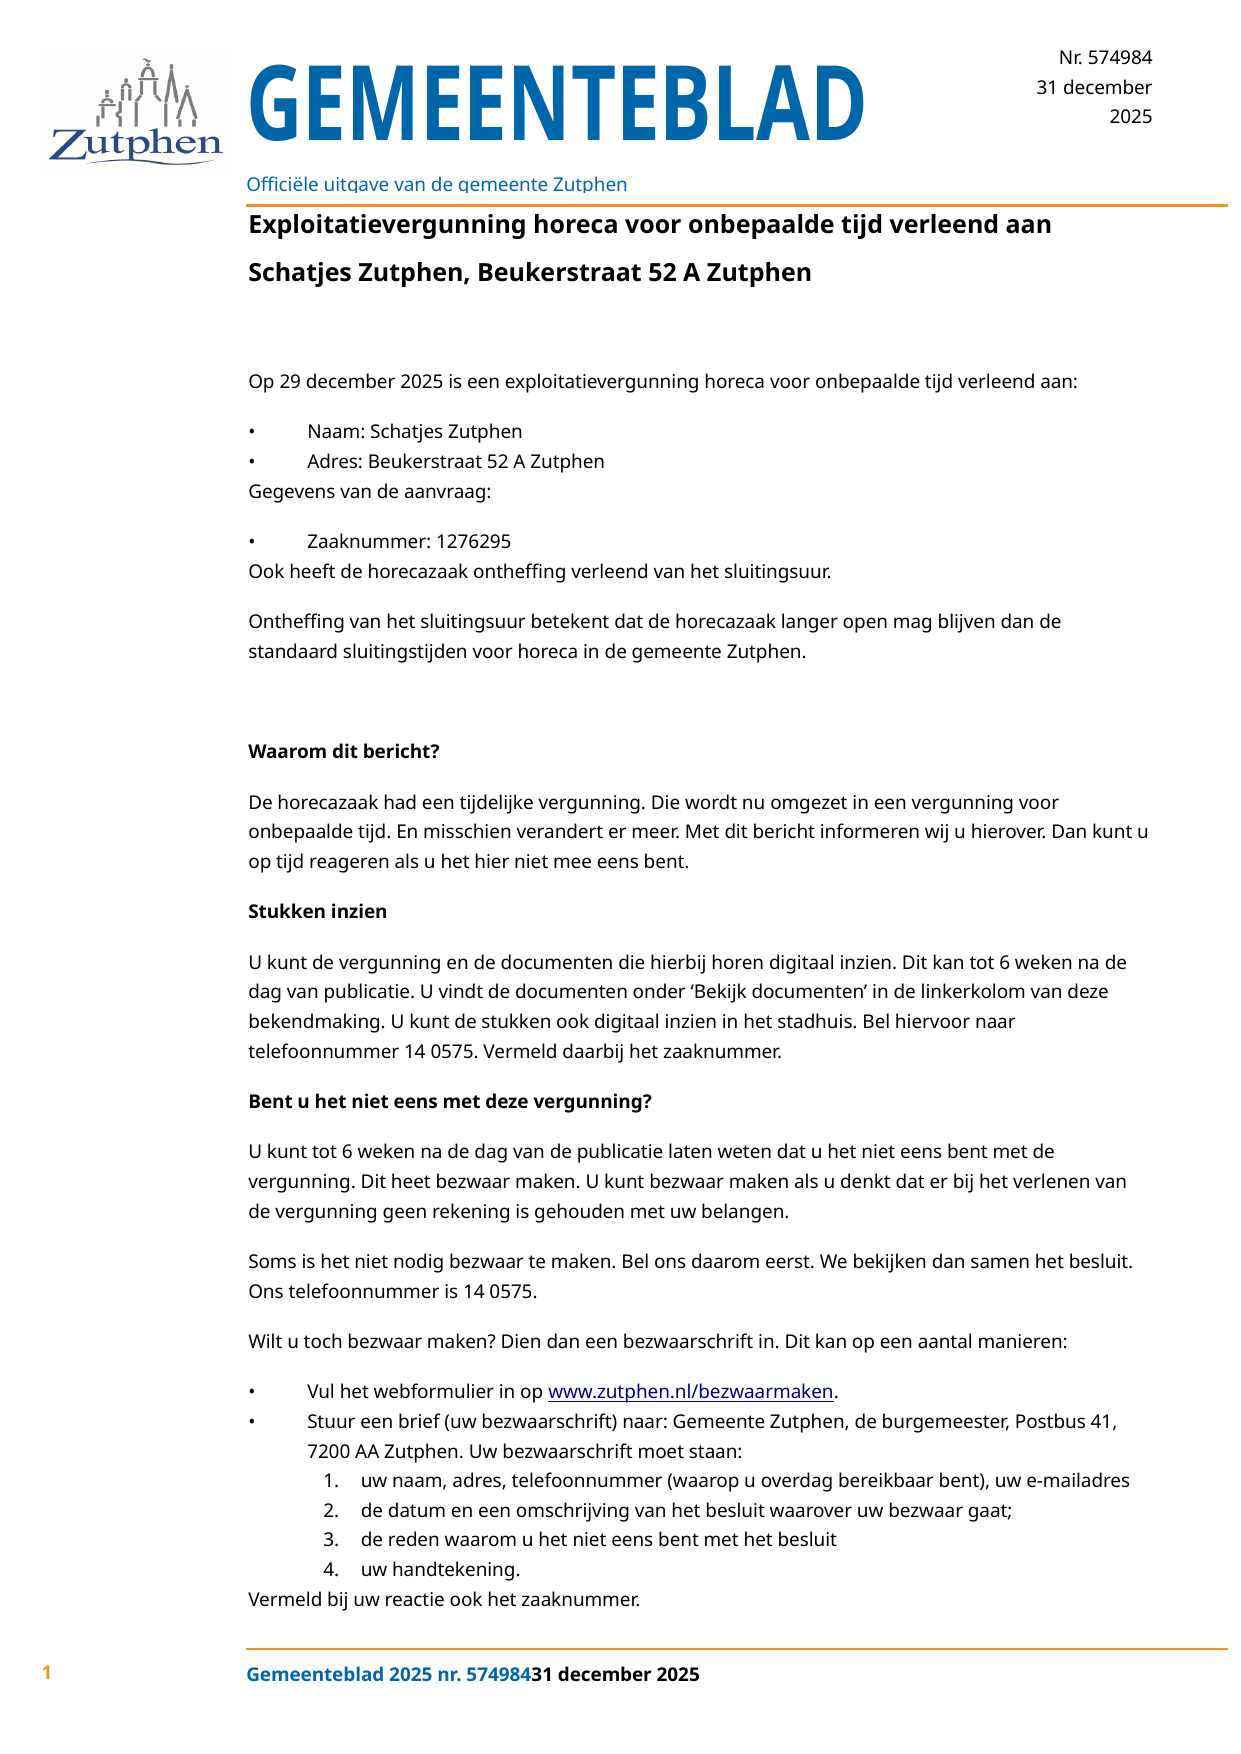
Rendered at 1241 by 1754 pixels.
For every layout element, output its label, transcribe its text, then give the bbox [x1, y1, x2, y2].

list Stuur een brief (uw bezwaarschrift) naar: Gemeente Zutphen, de burgemeester, Postbus 41, 7200 AA Zutphen. Uw bezwaarschrift moet staan: [248, 1408, 1152, 1464]
text Bent u het niet eens met deze vergunning? [248, 1088, 1152, 1114]
text Exploitatievergunning horeca voor onbepaalde tijd verleend aan Schatjes Zutphen, Beukerstraat 52 A Zutphen [248, 207, 1152, 288]
list Vul het webformulier in op www.zutphen.nl/bezwaarmaken. [248, 1379, 1152, 1404]
text Waarom dit bericht? [248, 739, 1152, 764]
list Adres: Beukerstraat 52 A Zutphen [248, 448, 1152, 474]
list de reden waarom u het niet eens bent met het besluit [323, 1527, 1152, 1552]
text Ook heeft de horecazaak ontheffing verleend van het sluitingsuur. [248, 558, 1152, 584]
text U kunt tot 6 weken na de dag van de publicatie laten weten dat u het niet eens bent met de vergunning. Dit heet bezwaar maken. U kunt bezwaar maken als u denkt dat er bij het verlenen van de vergunning geen rekening is gehouden met uw belangen. [248, 1139, 1152, 1224]
text Gegevens van de aanvraag: [248, 478, 1152, 504]
text Op 29 december 2025 is een exploitatievergunning horeca voor onbepaalde tijd verleend aan: [248, 368, 1152, 394]
text Stukken inzien [248, 899, 1152, 924]
list uw naam, adres, telefoonnummer (waarop u overdag bereikbaar bent), uw e-mailadres [323, 1467, 1152, 1493]
picture [41, 47, 231, 172]
list Naam: Schatjes Zutphen [248, 419, 1152, 444]
text Ontheffing van het sluitingsuur betekent dat de horecazaak langer open mag blijven dan de standaard sluitingstijden voor horeca in de gemeente Zutphen. [248, 608, 1152, 664]
text U kunt de vergunning en de documenten die hierbij horen digitaal inzien. Dit kan tot 6 weken na de dag van publicatie. U vindt de documenten onder ‘Bekijk documenten’ in de linkerkolom van deze bekendmaking. U kunt de stukken ook digitaal inzien in het stadhuis. Bel hiervoor naar telefoonnummer 14 0575. Vermeld daarbij het zaaknummer. [248, 949, 1152, 1064]
list de datum en een omschrijving van het besluit waarover uw bezwaar gaat; [323, 1497, 1152, 1523]
text Soms is het niet nodig bezwaar te maken. Bel ons daarom eerst. We bekijken dan samen het besluit. Ons telefoonnummer is 14 0575. [248, 1248, 1152, 1304]
list Zaaknummer: 1276295 [248, 528, 1152, 554]
list uw handtekening. [323, 1556, 1152, 1582]
text De horecazaak had een tijdelijke vergunning. Die wordt nu omgezet in een vergunning voor onbepaalde tijd. En misschien verandert er meer. Met dit bericht informeren wij u hierover. Dan kunt u op tijd reageren als u het hier niet mee eens bent. [248, 789, 1152, 874]
text Wilt u toch bezwaar maken? Dien dan een bezwaarschrift in. Dit kan op een aantal manieren: [248, 1328, 1152, 1354]
text Vermeld bij uw reactie ook het zaaknummer. [248, 1586, 1152, 1612]
